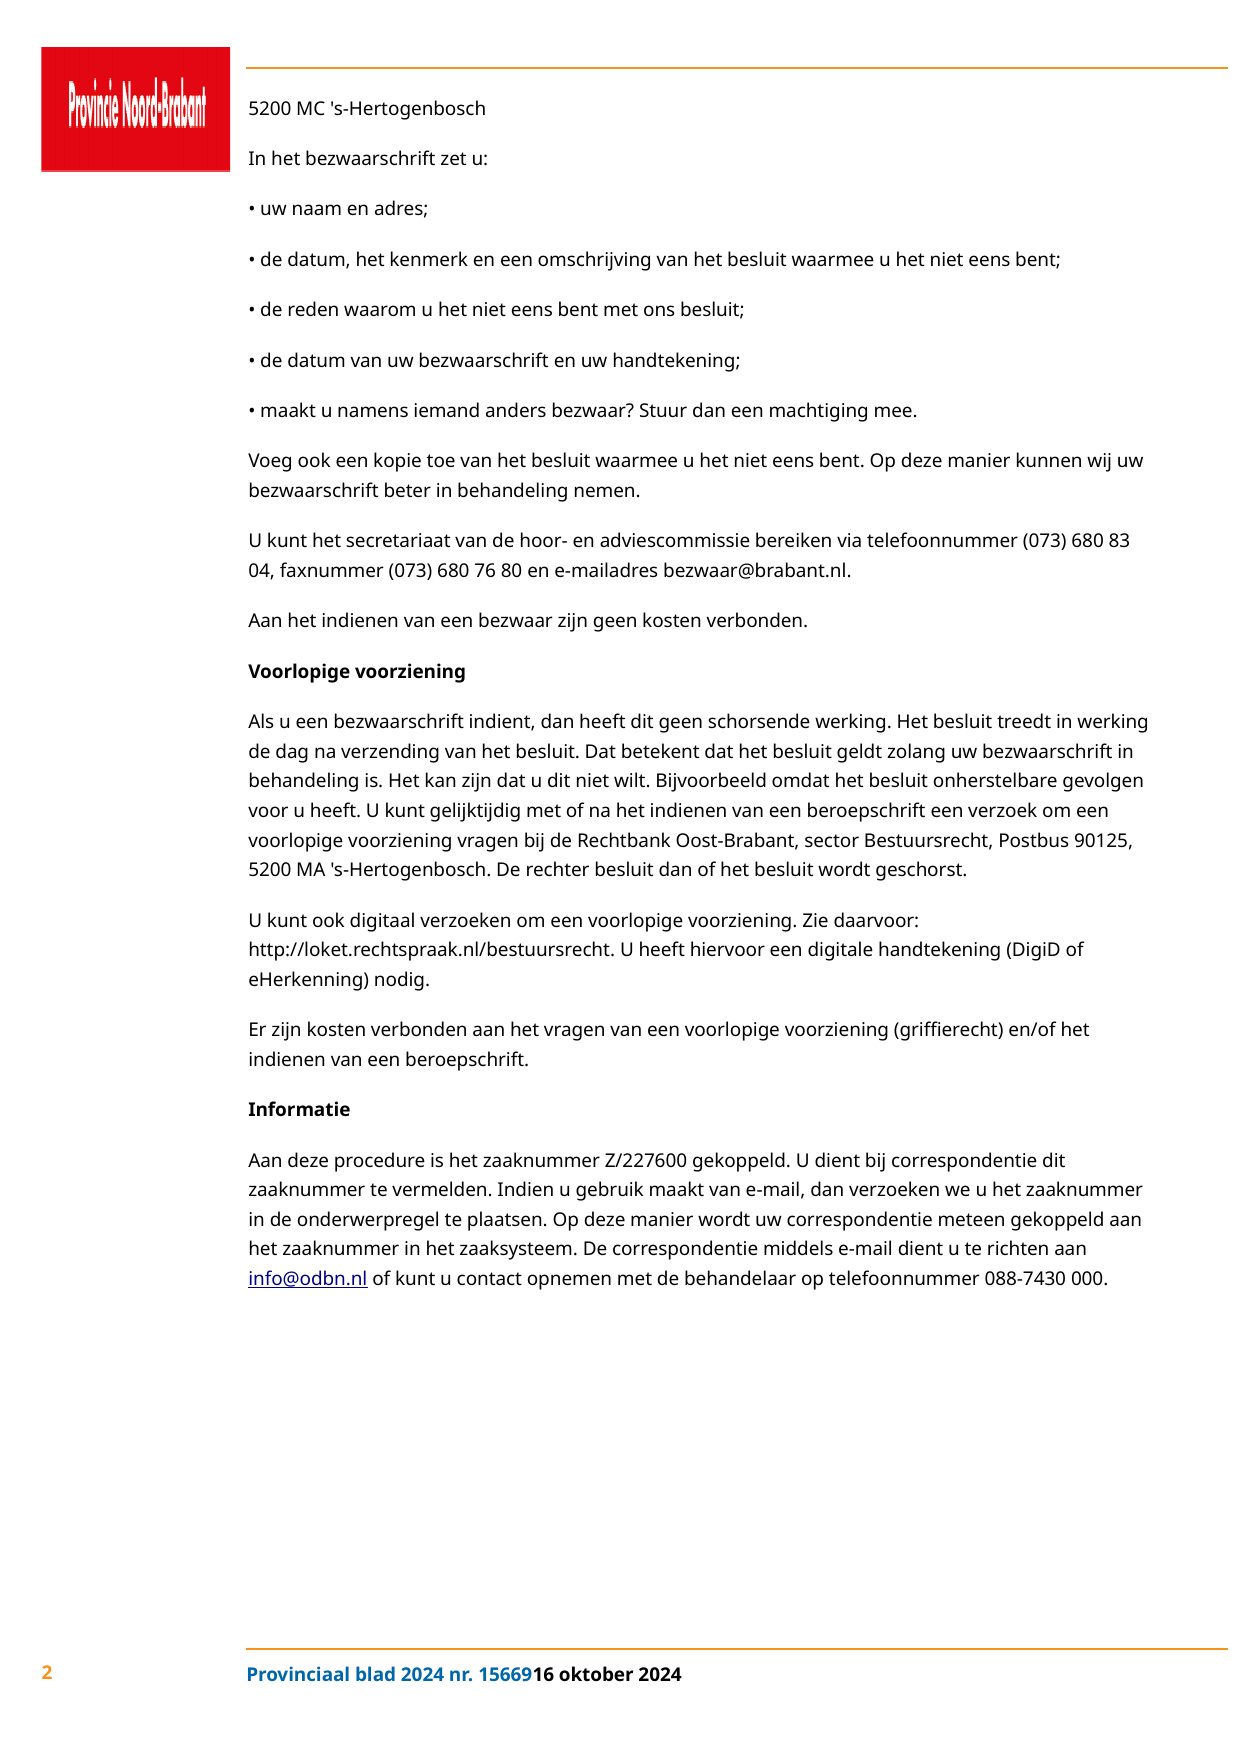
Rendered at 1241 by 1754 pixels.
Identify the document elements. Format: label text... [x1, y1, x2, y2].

text Als u een bezwaarschrift indient, dan heeft dit geen schorsende werking. Het besluit treedt in werking de dag na verzending van het besluit. Dat betekent dat het besluit geldt zolang uw bezwaarschrift in behandeling is. Het kan zijn dat u dit niet wilt. Bijvoorbeeld omdat het besluit onherstelbare gevolgen voor u heeft. U kunt gelijktijdig met of na het indienen van een beroepschrift een verzoek om een voorlopige voorziening vragen bij de Rechtbank Oost-Brabant, sector Bestuursrecht, Postbus 90125, 5200 MA 's‑Hertogenbosch. De rechter besluit dan of het besluit wordt geschorst. [248, 708, 1152, 882]
text Voorlopige voorziening [248, 658, 1152, 684]
text • de datum van uw bezwaarschrift en uw handtekening; [248, 347, 1152, 373]
text • uw naam en adres; [248, 196, 1152, 221]
text Aan deze procedure is het zaaknummer Z/227600 gekoppeld. U dient bij correspondentie dit zaaknummer te vermelden. Indien u gebruik maakt van e-mail, dan verzoeken we u het zaaknummer in de onderwerpregel te plaatsen. Op deze manier wordt uw correspondentie meteen gekoppeld aan het zaaknummer in het zaaksysteem. De correspondentie middels e-mail dient u te richten aan info@odbn.nl of kunt u contact opnemen met de behandelaar op telefoonnummer 088-7430 000. [248, 1147, 1152, 1291]
text • de datum, het kenmerk en een omschrijving van het besluit waarmee u het niet eens bent; [248, 246, 1152, 272]
text In het bezwaarschrift zet u: [248, 145, 1152, 171]
text Voeg ook een kopie toe van het besluit waarmee u het niet eens bent. Op deze manier kunnen wij uw bezwaarschrift beter in behandeling nemen. [248, 448, 1152, 503]
text Aan het indienen van een bezwaar zijn geen kosten verbonden. [248, 608, 1152, 633]
text U kunt het secretariaat van de hoor- en adviescommissie bereiken via telefoonnummer (073) 680 83 04, faxnummer (073) 680 76 80 en e-mailadres bezwaar@brabant.nl. [248, 528, 1152, 583]
text Er zijn kosten verbonden aan het vragen van een voorlopige voorziening (griffierecht) en/of het indienen van een beroepschrift. [248, 1016, 1152, 1072]
text 5200 MC 's‑Hertogenbosch [248, 95, 1152, 121]
text U kunt ook digitaal verzoeken om een voorlopige voorziening. Zie daarvoor: http://loket.rechtspraak.nl/bestuursrecht. U heeft hiervoor een digitale handtekening (DigiD of eHerkenning) nodig. [248, 907, 1152, 992]
picture [41, 47, 231, 172]
text • maakt u namens iemand anders bezwaar? Stuur dan een machtiging mee. [248, 397, 1152, 423]
text Informatie [248, 1096, 1152, 1122]
text • de reden waarom u het niet eens bent met ons besluit; [248, 296, 1152, 322]
